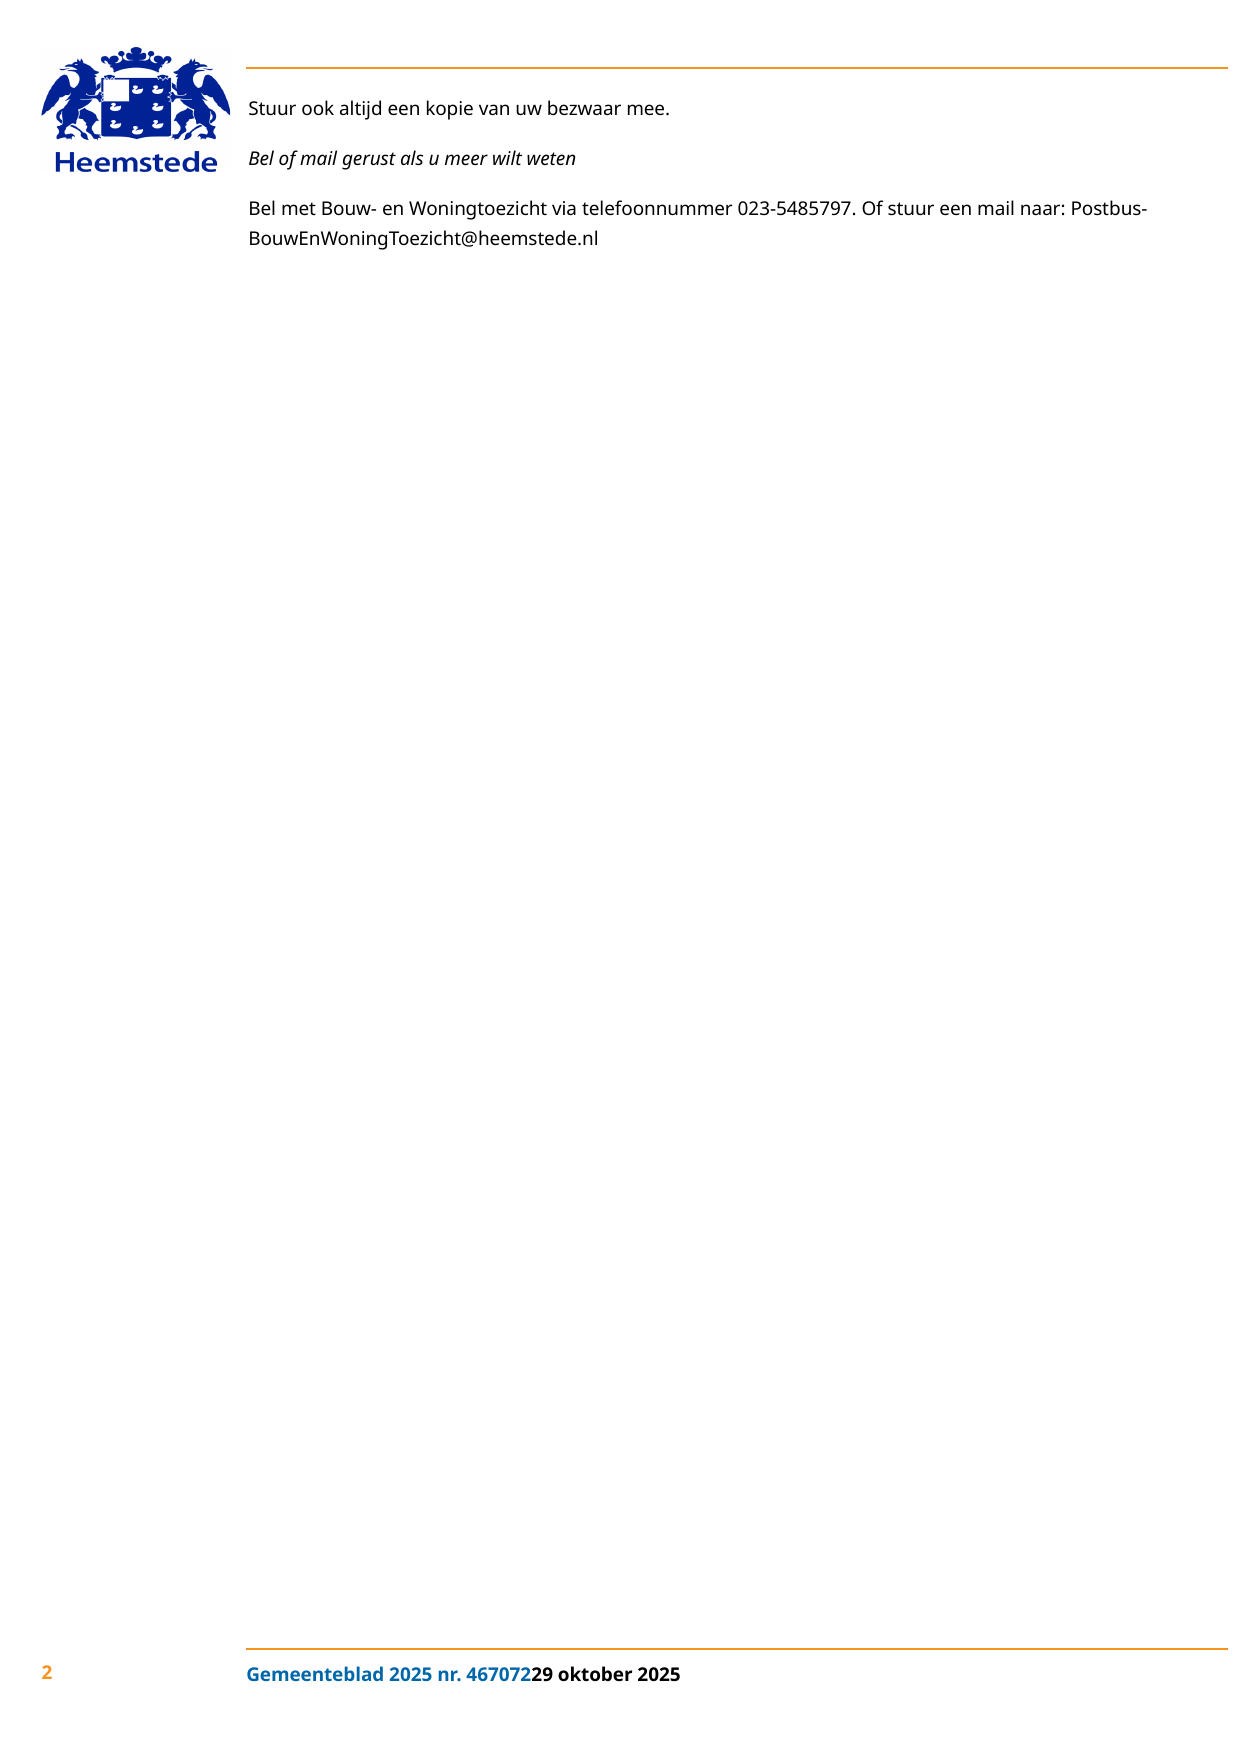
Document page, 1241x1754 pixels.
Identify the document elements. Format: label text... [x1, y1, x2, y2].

picture [41, 47, 231, 172]
text Bel of mail gerust als u meer wilt weten [248, 145, 1152, 171]
text Stuur ook altijd een kopie van uw bezwaar mee. [248, 95, 1152, 121]
text Bel met Bouw- en Woningtoezicht via telefoonnummer 023-5485797. Of stuur een mail naar: Postbus-BouwEnWoningToezicht@heemstede.nl [248, 196, 1152, 251]
